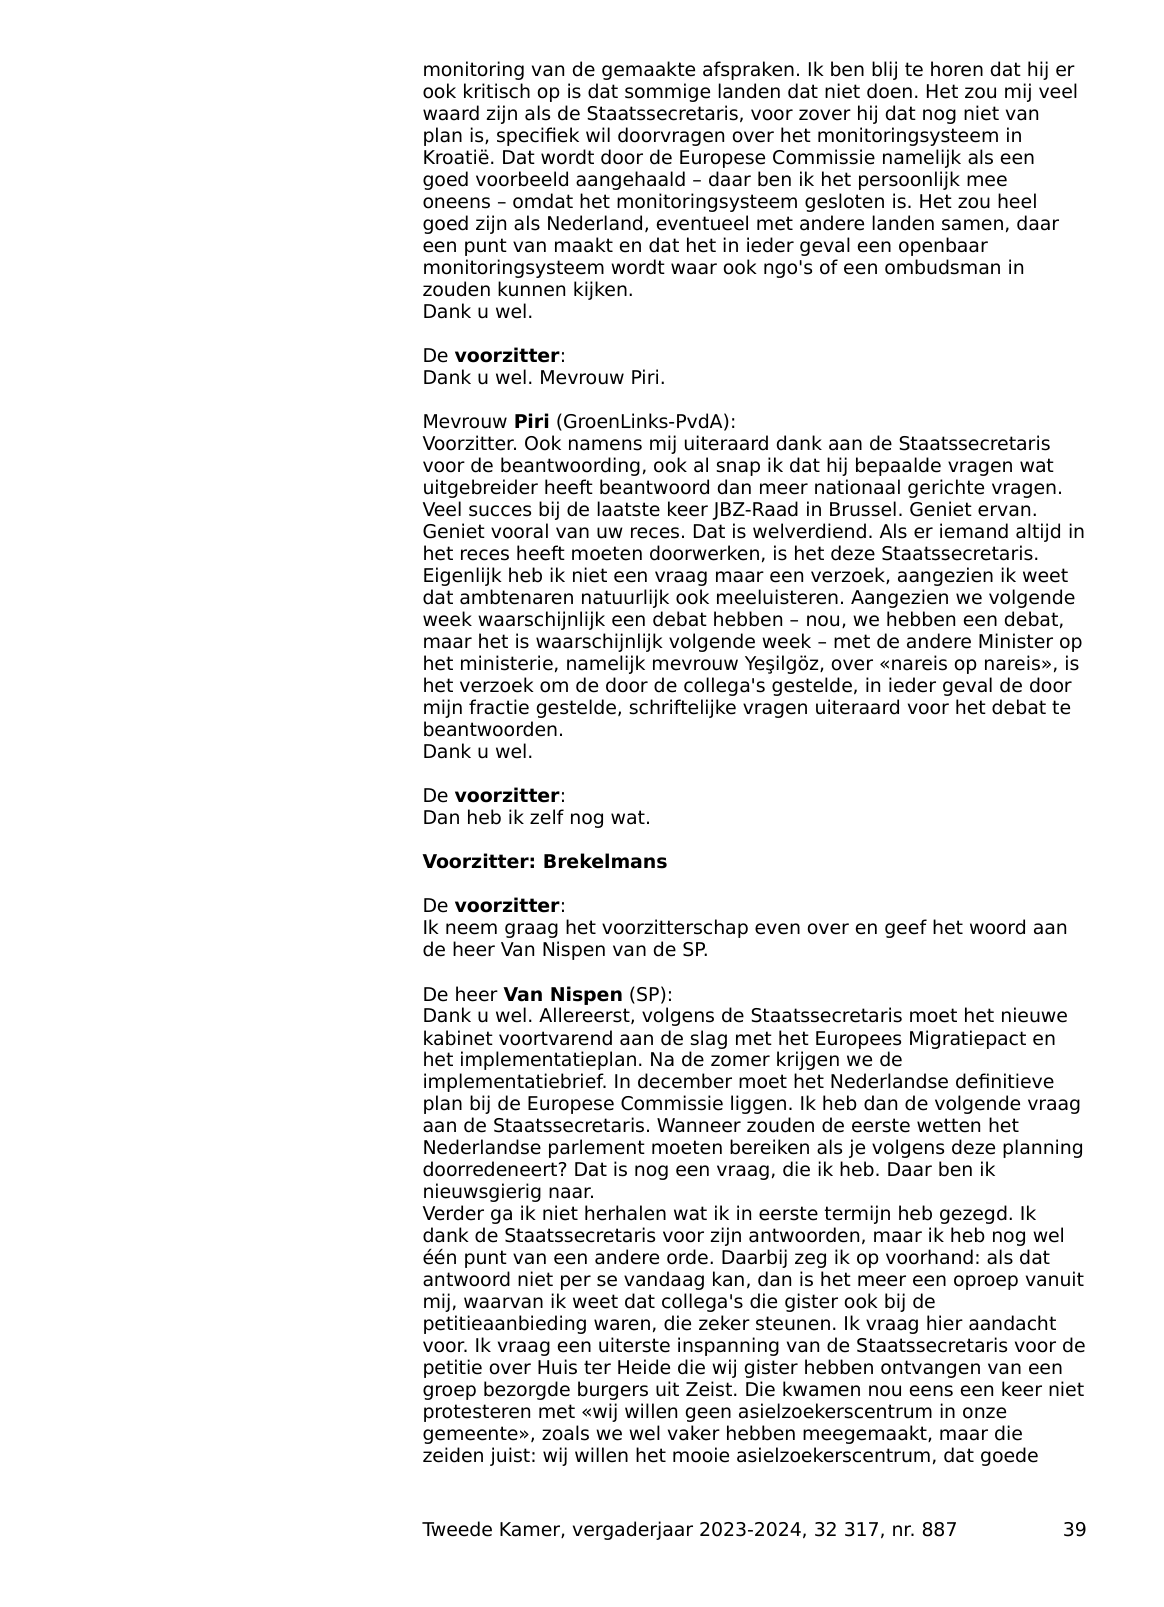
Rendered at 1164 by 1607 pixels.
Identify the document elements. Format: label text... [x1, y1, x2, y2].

text De voorzitter: [422, 345, 1087, 367]
text Dank u wel. Mevrouw Piri. [422, 367, 1087, 389]
text Dank u wel. Allereerst, volgens de Staatssecretaris moet het nieuwe kabinet voortvarend aan de slag met het Europees Migratiepact en het implementatieplan. Na de zomer krijgen we de implementatiebrief. In december moet het Nederlandse definitieve plan bij de Europese Commissie liggen. Ik heb dan de volgende vraag aan de Staatssecretaris. Wanneer zouden de eerste wetten het Nederlandse parlement moeten bereiken als je volgens deze planning doorredeneert? Dat is nog een vraag, die ik heb. Daar ben ik nieuwsgierig naar. [422, 1005, 1087, 1203]
text Dan heb ik zelf nog wat. [422, 807, 1087, 829]
text Dank u wel. [422, 301, 1087, 323]
text Voorzitter. Ook namens mij uiteraard dank aan de Staatssecretaris voor de beantwoording, ook al snap ik dat hij bepaalde vragen wat uitgebreider heeft beantwoord dan meer nationaal gerichte vragen. Veel succes bij de laatste keer JBZ-Raad in Brussel. Geniet ervan. Geniet vooral van uw reces. Dat is welverdiend. Als er iemand altijd in het reces heeft moeten doorwerken, is het deze Staatssecretaris. [422, 433, 1087, 565]
text Dank u wel. [422, 741, 1087, 763]
text Mevrouw Piri (GroenLinks-PvdA): [422, 411, 1087, 433]
text De voorzitter: [422, 895, 1087, 917]
text Ik neem graag het voorzitterschap even over en geef het woord aan de heer Van Nispen van de SP. [422, 917, 1087, 961]
text Verder ga ik niet herhalen wat ik in eerste termijn heb gezegd. Ik dank de Staatssecretaris voor zijn antwoorden, maar ik heb nog wel één punt van een andere orde. Daarbij zeg ik op voorhand: als dat antwoord niet per se vandaag kan, dan is het meer een oproep vanuit mij, waarvan ik weet dat collega's die gister ook bij de petitieaanbieding waren, die zeker steunen. Ik vraag hier aandacht voor. Ik vraag een uiterste inspanning van de Staatssecretaris voor de petitie over Huis ter Heide die wij gister hebben ontvangen van een groep bezorgde burgers uit Zeist. Die kwamen nou eens een keer niet protesteren met «wij willen geen asielzoekerscentrum in onze gemeente», zoals we wel vaker hebben meegemaakt, maar die zeiden juist: wij willen het mooie asielzoekerscentrum, dat goede [422, 1203, 1087, 1467]
text Eigenlijk heb ik niet een vraag maar een verzoek, aangezien ik weet dat ambtenaren natuurlijk ook meeluisteren. Aangezien we volgende week waarschijnlijk een debat hebben – nou, we hebben een debat, maar het is waarschijnlijk volgende week – met de andere Minister op het ministerie, namelijk mevrouw Yeşilgöz, over «nareis op nareis», is het verzoek om de door de collega's gestelde, in ieder geval de door mijn fractie gestelde, schriftelijke vragen uiteraard voor het debat te beantwoorden. [422, 565, 1087, 741]
subtitle Voorzitter: Brekelmans [422, 851, 1087, 873]
text monitoring van de gemaakte afspraken. Ik ben blij te horen dat hij er ook kritisch op is dat sommige landen dat niet doen. Het zou mij veel waard zijn als de Staatssecretaris, voor zover hij dat nog niet van plan is, specifiek wil doorvragen over het monitoringsysteem in Kroatië. Dat wordt door de Europese Commissie namelijk als een goed voorbeeld aangehaald – daar ben ik het persoonlijk mee oneens – omdat het monitoringsysteem gesloten is. Het zou heel goed zijn als Nederland, eventueel met andere landen samen, daar een punt van maakt en dat het in ieder geval een openbaar monitoringsysteem wordt waar ook ngo's of een ombudsman in zouden kunnen kijken. [422, 59, 1087, 301]
text De voorzitter: [422, 785, 1087, 807]
text De heer Van Nispen (SP): [422, 983, 1087, 1005]
